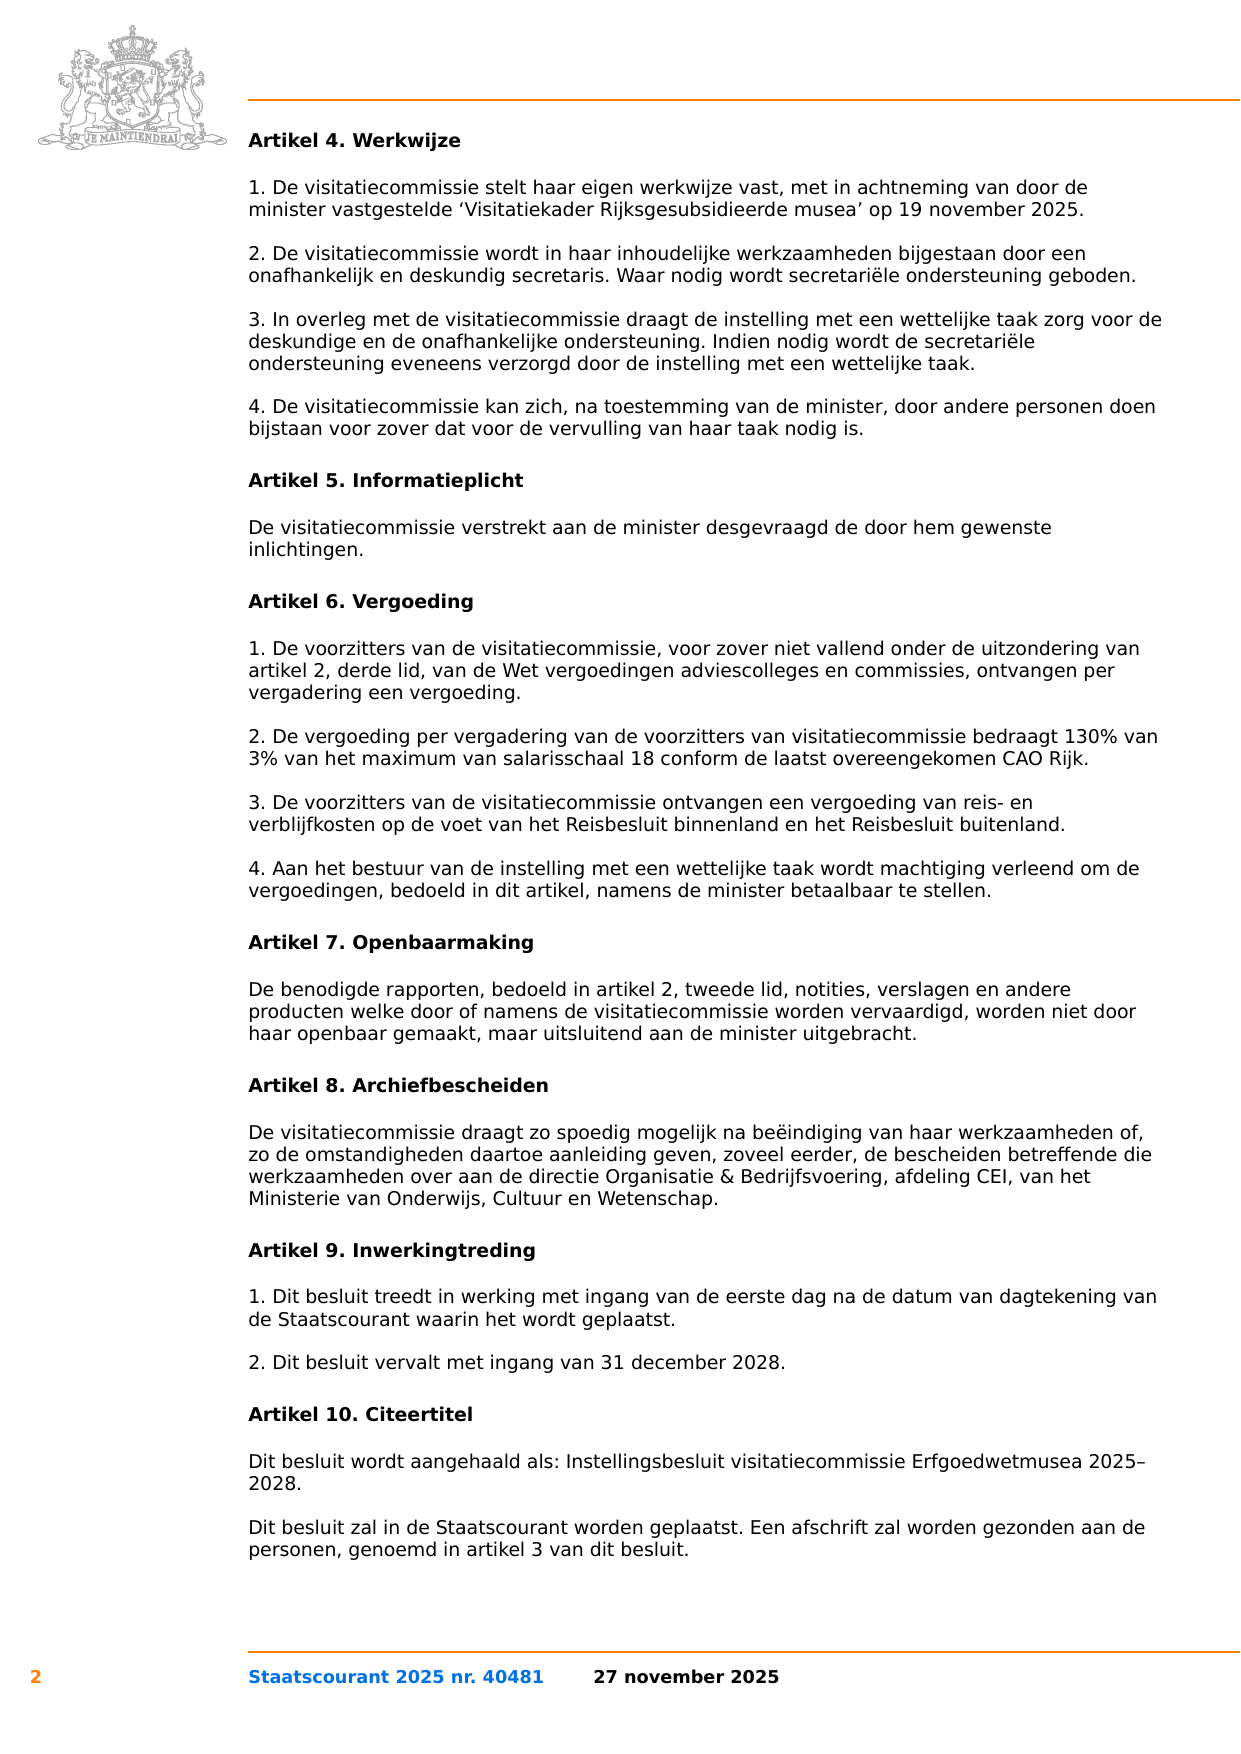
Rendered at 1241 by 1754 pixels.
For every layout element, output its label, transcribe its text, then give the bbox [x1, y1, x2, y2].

text 1. Dit besluit treedt in werking met ingang van de eerste dag na de datum van dagtekening van de Staatscourant waarin het wordt geplaatst. [248, 1286, 1163, 1330]
subtitle Artikel 9. Inwerkingtreding [248, 1239, 1163, 1261]
text De visitatiecommissie draagt zo spoedig mogelijk na beëindiging van haar werkzaamheden of, zo de omstandigheden daartoe aanleiding geven, zoveel eerder, de bescheiden betreffende die werkzaamheden over aan de directie Organisatie & Bedrijfsvoering, afdeling CEI, van het Ministerie van Onderwijs, Cultuur en Wetenschap. [248, 1122, 1163, 1209]
text 3. In overleg met de visitatiecommissie draagt de instelling met een wettelijke taak zorg voor de deskundige en de onafhankelijke ondersteuning. Indien nodig wordt de secretariële ondersteuning eveneens verzorgd door de instelling met een wettelijke taak. [248, 308, 1163, 374]
subtitle Artikel 8. Archiefbescheiden [248, 1074, 1163, 1097]
subtitle Artikel 10. Citeertitel [248, 1404, 1163, 1426]
text 1. De voorzitters van de visitatiecommissie, voor zover niet vallend onder de uitzondering van artikel 2, derde lid, van de Wet vergoedingen adviescolleges en commissies, ontvangen per vergadering een vergoeding. [248, 638, 1163, 704]
text Dit besluit zal in de Staatscourant worden geplaatst. Een afschrift zal worden gezonden aan de personen, genoemd in artikel 3 van dit besluit. [248, 1517, 1163, 1561]
text 2. Dit besluit vervalt met ingang van 31 december 2028. [248, 1352, 1163, 1374]
subtitle Artikel 5. Informatieplicht [248, 470, 1163, 492]
text 2. De vergoeding per vergadering van de voorzitters van visitatiecommissie bedraagt 130% van 3% van het maximum van salarisschaal 18 conform de laatst overeengekomen CAO Rijk. [248, 726, 1163, 770]
text 1. De visitatiecommissie stelt haar eigen werkwijze vast, met in achtneming van door de minister vastgestelde ‘Visitatiekader Rijksgesubsidieerde musea’ op 19 november 2025. [248, 177, 1163, 221]
text 2. De visitatiecommissie wordt in haar inhoudelijke werkzaamheden bijgestaan door een onafhankelijk en deskundig secretaris. Waar nodig wordt secretariële ondersteuning geboden. [248, 243, 1163, 287]
text De visitatiecommissie verstrekt aan de minister desgevraagd de door hem gewenste inlichtingen. [248, 517, 1163, 561]
text De benodigde rapporten, bedoeld in artikel 2, tweede lid, notities, verslagen en andere producten welke door of namens de visitatiecommissie worden vervaardigd, worden niet door haar openbaar gemaakt, maar uitsluitend aan de minister uitgebracht. [248, 979, 1163, 1044]
subtitle Artikel 7. Openbaarmaking [248, 932, 1163, 954]
text 4. Aan het bestuur van de instelling met een wettelijke taak wordt machtiging verleend om de vergoedingen, bedoeld in dit artikel, namens de minister betaalbaar te stellen. [248, 858, 1163, 902]
text Dit besluit wordt aangehaald als: Instellingsbesluit visitatiecommissie Erfgoedwetmusea 2025–2028. [248, 1451, 1163, 1495]
text 3. De voorzitters van de visitatiecommissie ontvangen een vergoeding van reis- en verblijfkosten op de voet van het Reisbesluit binnenland en het Reisbesluit buitenland. [248, 792, 1163, 836]
subtitle Artikel 6. Vergoeding [248, 591, 1163, 613]
subtitle Artikel 4. Werkwijze [248, 130, 1163, 152]
text 4. De visitatiecommissie kan zich, na toestemming van de minister, door andere personen doen bijstaan voor zover dat voor de vervulling van haar taak nodig is. [248, 396, 1163, 440]
picture [38, 25, 227, 150]
